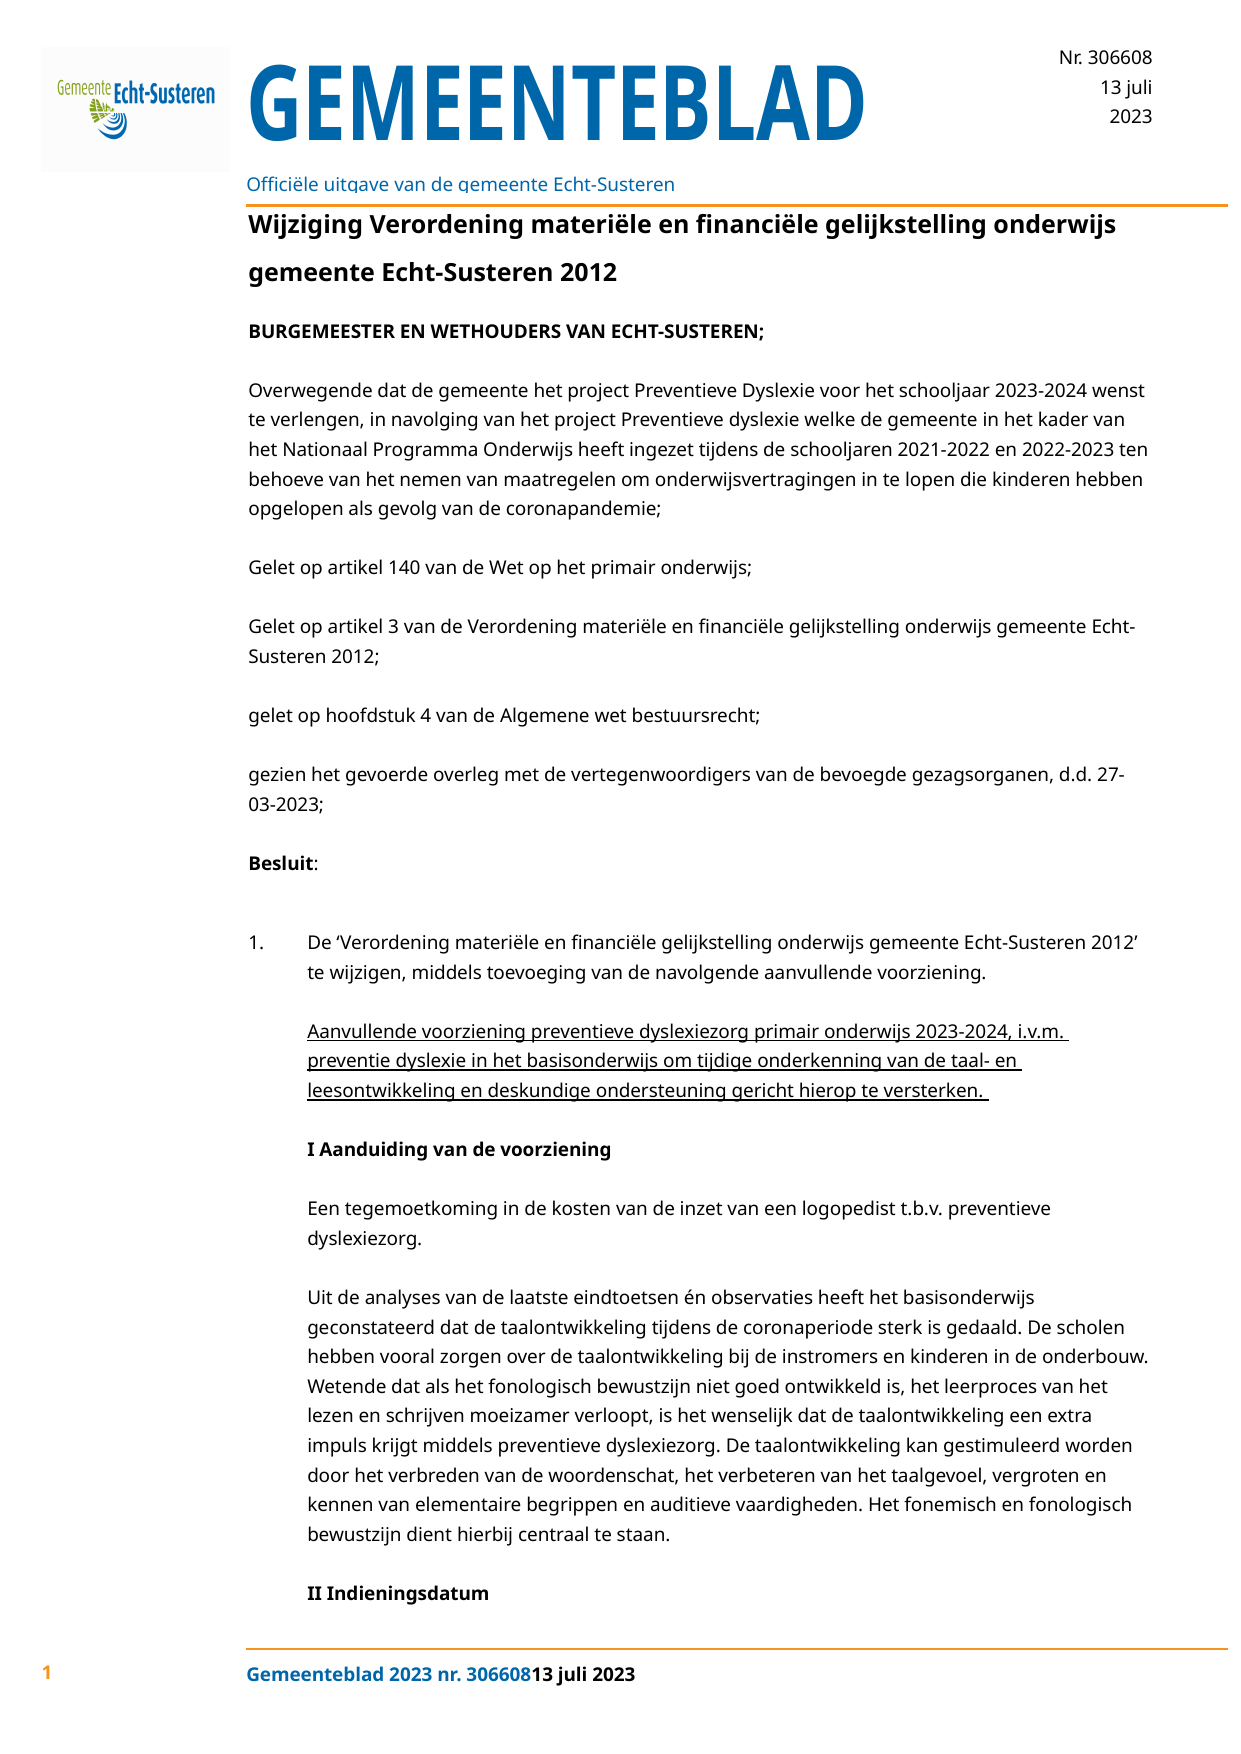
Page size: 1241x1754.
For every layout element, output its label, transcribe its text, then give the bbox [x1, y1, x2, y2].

text Besluit: [248, 850, 1152, 876]
list Uit de analyses van de laatste eindtoetsen én observaties heeft het basisonderwijs geconstateerd dat de taalontwikkeling tijdens de coronaperiode sterk is gedaald. De scholen hebben vooral zorgen over de taalontwikkeling bij de instromers en kinderen in de onderbouw. Wetende dat als het fonologisch bewustzijn niet goed ontwikkeld is, het leerproces van het lezen en schrijven moeizamer verloopt, is het wenselijk dat de taalontwikkeling een extra impuls krijgt middels preventieve dyslexiezorg. De taalontwikkeling kan gestimuleerd worden door het verbreden van de woordenschat, het verbeteren van het taalgevoel, vergroten en kennen van elementaire begrippen en auditieve vaardigheden. Het fonemisch en fonologisch bewustzijn dient hierbij centraal te staan. [248, 1284, 1152, 1547]
list Aanvullende voorziening preventieve dyslexiezorg primair onderwijs 2023-2024, i.v.m. preventie dyslexie in het basisonderwijs om tijdige onderkenning van de taal- en leesontwikkeling en deskundige ondersteuning gericht hierop te versterken. [248, 1018, 1152, 1103]
list Een tegemoetkoming in de kosten van de inzet van een logopedist t.b.v. preventieve dyslexiezorg. [248, 1196, 1152, 1251]
list I Aanduiding van de voorziening [248, 1136, 1152, 1162]
text Overwegende dat de gemeente het project Preventieve Dyslexie voor het schooljaar 2023-2024 wenst te verlengen, in navolging van het project Preventieve dyslexie welke de gemeente in het kader van het Nationaal Programma Onderwijs heeft ingezet tijdens de schooljaren 2021-2022 en 2022-2023 ten behoeve van het nemen van maatregelen om onderwijsvertragingen in te lopen die kinderen hebben opgelopen als gevolg van de coronapandemie; [248, 377, 1152, 521]
text Gelet op artikel 140 van de Wet op het primair onderwijs; [248, 554, 1152, 580]
picture [41, 47, 231, 172]
text Wijziging Verordening materiële en financiële gelijkstelling onderwijs gemeente Echt-Susteren 2012 [248, 207, 1152, 288]
list De ‘Verordening materiële en financiële gelijkstelling onderwijs gemeente Echt-Susteren 2012’ te wijzigen, middels toevoeging van de navolgende aanvullende voorziening. [248, 929, 1152, 984]
list II Indieningsdatum [248, 1580, 1152, 1606]
text gelet op hoofdstuk 4 van de Algemene wet bestuursrecht; [248, 702, 1152, 728]
text BURGEMEESTER EN WETHOUDERS VAN ECHT-SUSTEREN; [248, 318, 1152, 344]
text gezien het gevoerde overleg met de vertegenwoordigers van de bevoegde gezagsorganen, d.d. 27-03-2023; [248, 762, 1152, 817]
text Gelet op artikel 3 van de Verordening materiële en financiële gelijkstelling onderwijs gemeente Echt-Susteren 2012; [248, 614, 1152, 669]
